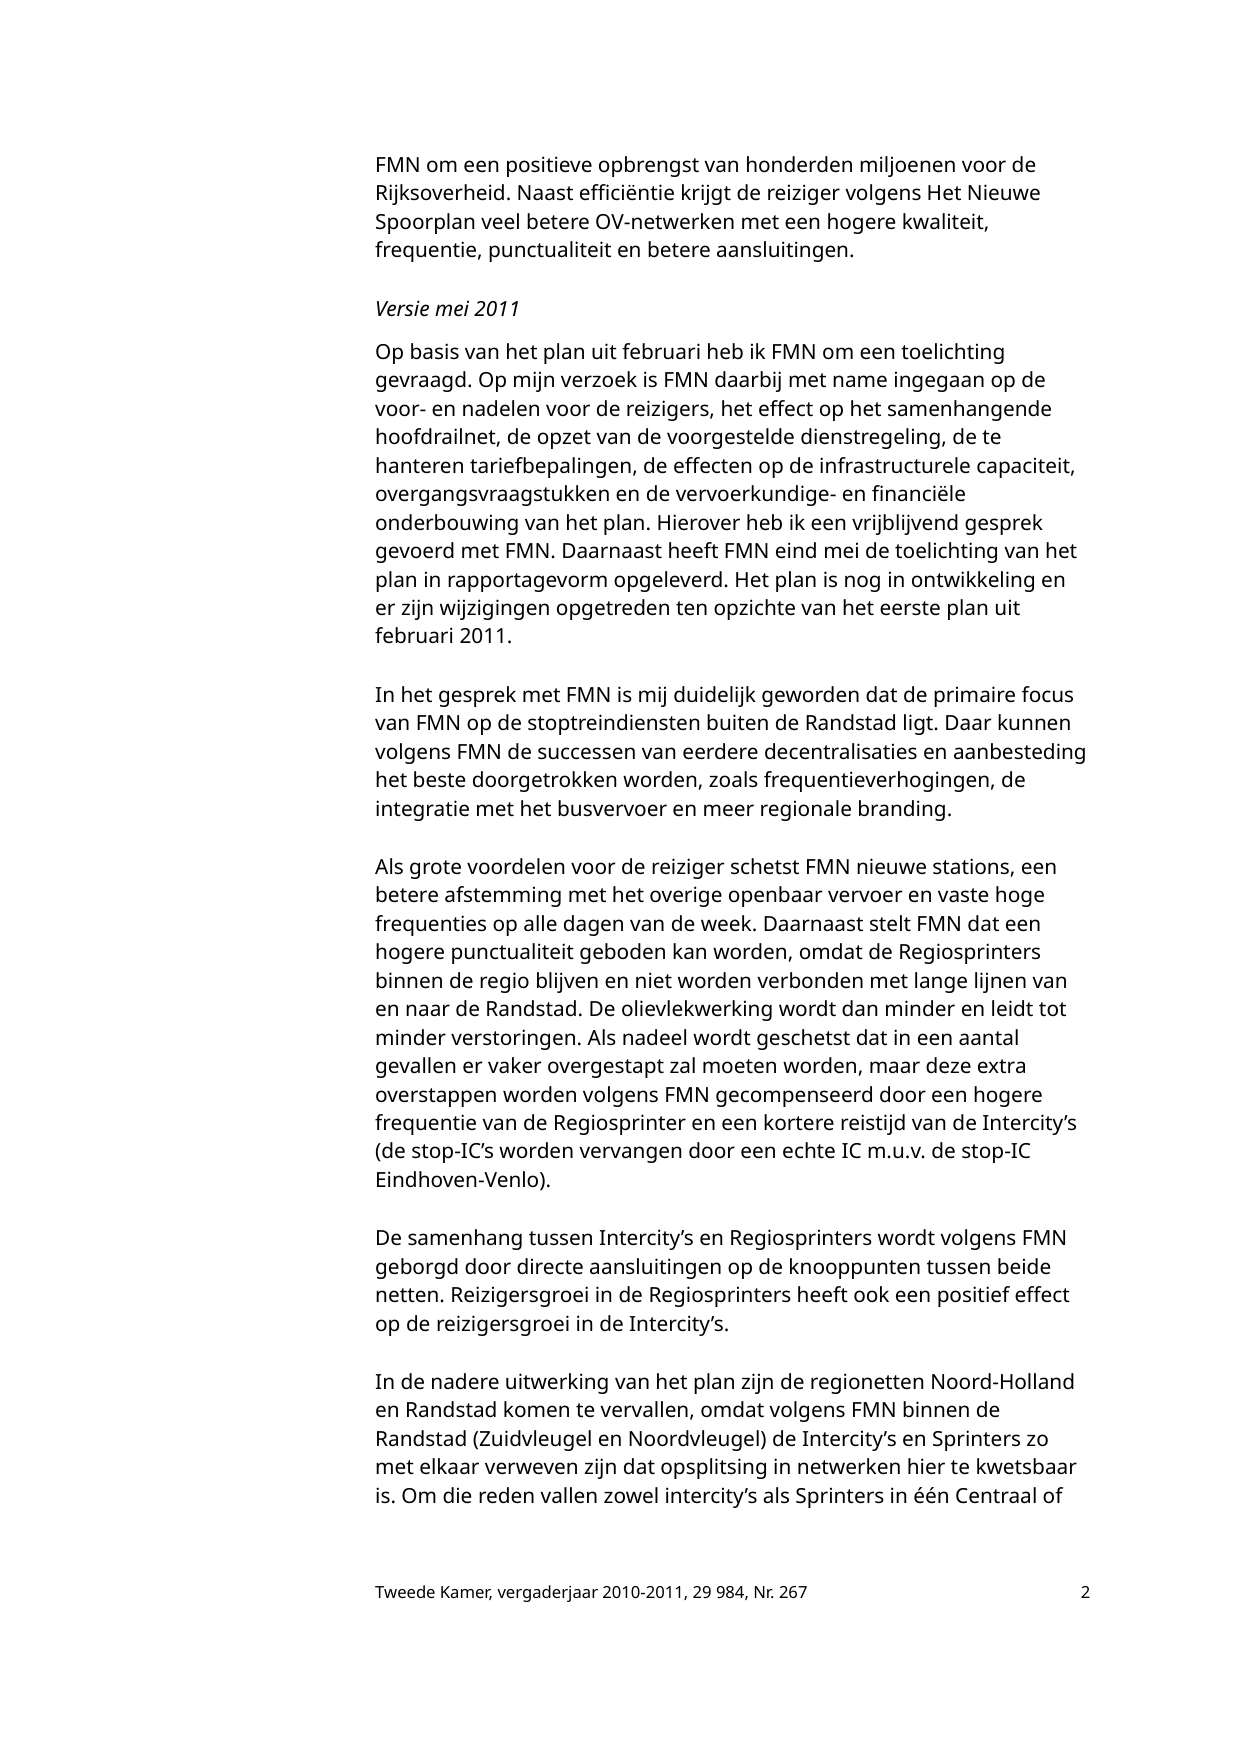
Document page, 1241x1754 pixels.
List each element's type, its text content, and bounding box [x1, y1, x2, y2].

text In de nadere uitwerking van het plan zijn de regionetten Noord-Holland en Randstad komen te vervallen, omdat volgens FMN binnen de Randstad (Zuidvleugel en Noordvleugel) de Intercity’s en Sprinters zo met elkaar verweven zijn dat opsplitsing in netwerken hier te kwetsbaar is. Om die reden vallen zowel intercity’s als Sprinters in één Centraal of [375, 1367, 1090, 1509]
text In het gesprek met FMN is mij duidelijk geworden dat de primaire focus van FMN op de stoptreindiensten buiten de Randstad ligt. Daar kunnen volgens FMN de successen van eerdere decentralisaties en aanbesteding het beste doorgetrokken worden, zoals frequentieverhogingen, de integratie met het busvervoer en meer regionale branding. [375, 680, 1090, 822]
text Op basis van het plan uit februari heb ik FMN om een toelichting gevraagd. Op mijn verzoek is FMN daarbij met name ingegaan op de voor- en nadelen voor de reizigers, het effect op het samenhangende hoofdrailnet, de opzet van de voorgestelde dienstregeling, de te hanteren tariefbepalingen, de effecten op de infrastructurele capaciteit, overgangsvraagstukken en de vervoerkundige- en financiële onderbouwing van het plan. Hierover heb ik een vrijblijvend gesprek gevoerd met FMN. Daarnaast heeft FMN eind mei de toelichting van het plan in rapportagevorm opgeleverd. Het plan is nog in ontwikkeling en er zijn wijzigingen opgetreden ten opzichte van het eerste plan uit februari 2011. [375, 337, 1090, 650]
text Versie mei 2011 [375, 294, 1090, 322]
text Als grote voordelen voor de reiziger schetst FMN nieuwe stations, een betere afstemming met het overige openbaar vervoer en vaste hoge frequenties op alle dagen van de week. Daarnaast stelt FMN dat een hogere punctualiteit geboden kan worden, omdat de Regiosprinters binnen de regio blijven en niet worden verbonden met lange lijnen van en naar de Randstad. De olievlekwerking wordt dan minder en leidt tot minder verstoringen. Als nadeel wordt geschetst dat in een aantal gevallen er vaker overgestapt zal moeten worden, maar deze extra overstappen worden volgens FMN gecompenseerd door een hogere frequentie van de Regiosprinter en een kortere reistijd van de Intercity’s (de stop-IC’s worden vervangen door een echte IC m.u.v. de stop-IC Eindhoven-Venlo). [375, 852, 1090, 1193]
text De samenhang tussen Intercity’s en Regiosprinters wordt volgens FMN geborgd door directe aansluitingen op de knooppunten tussen beide netten. Reizigersgroei in de Regiosprinters heeft ook een positief effect op de reizigersgroei in de Intercity’s. [375, 1223, 1090, 1337]
text FMN om een positieve opbrengst van honderden miljoenen voor de Rijksoverheid. Naast efficiëntie krijgt de reiziger volgens Het Nieuwe Spoorplan veel betere OV-netwerken met een hogere kwaliteit, frequentie, punctualiteit en betere aansluitingen. [375, 150, 1090, 264]
